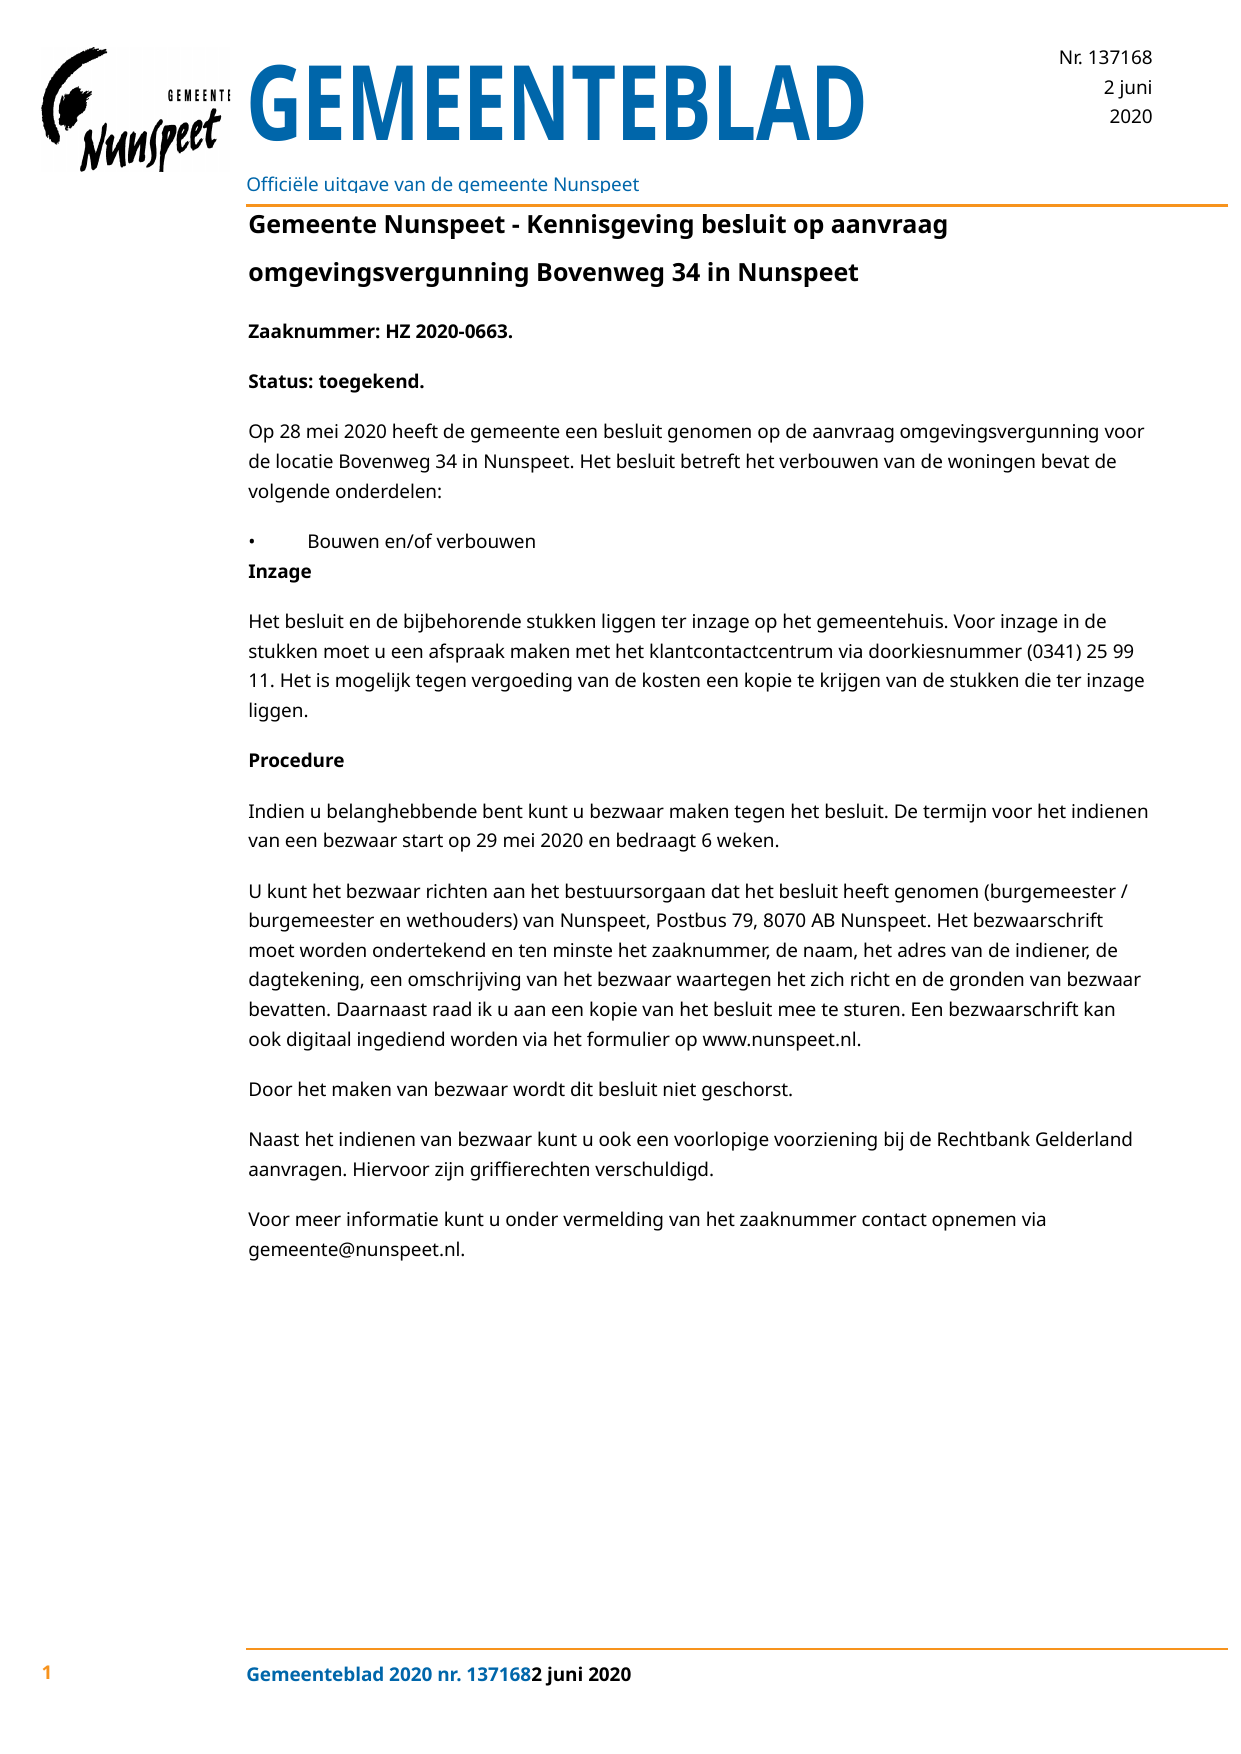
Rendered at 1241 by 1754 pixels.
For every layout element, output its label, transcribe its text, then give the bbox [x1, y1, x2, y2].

text Het besluit en de bijbehorende stukken liggen ter inzage op het gemeentehuis. Voor inzage in de stukken moet u een afspraak maken met het klantcontactcentrum via doorkiesnummer (0341) 25 99 11. Het is mogelijk tegen vergoeding van de kosten een kopie te krijgen van de stukken die ter inzage liggen. [248, 608, 1152, 723]
text Inzage [248, 558, 1152, 584]
text Gemeente Nunspeet - Kennisgeving besluit op aanvraag omgevingsvergunning Bovenweg 34 in Nunspeet [248, 207, 1152, 288]
text Zaaknummer: HZ 2020-0663. [248, 318, 1152, 344]
picture [41, 47, 231, 172]
text Procedure [248, 747, 1152, 773]
text U kunt het bezwaar richten aan het bestuursorgaan dat het besluit heeft genomen (burgemeester / burgemeester en wethouders) van Nunspeet, Postbus 79, 8070 AB Nunspeet. Het bezwaarschrift moet worden ondertekend en ten minste het zaaknummer, de naam, het adres van de indiener, de dagtekening, een omschrijving van het bezwaar waartegen het zich richt en de gronden van bezwaar bevatten. Daarnaast raad ik u aan een kopie van het besluit mee te sturen. Een bezwaarschrift kan ook digitaal ingediend worden via het formulier op www.nunspeet.nl. [248, 878, 1152, 1052]
text Door het maken van bezwaar wordt dit besluit niet geschorst. [248, 1076, 1152, 1102]
text Voor meer informatie kunt u onder vermelding van het zaaknummer contact opnemen via gemeente@nunspeet.nl. [248, 1207, 1152, 1262]
text Naast het indienen van bezwaar kunt u ook een voorlopige voorziening bij de Rechtbank Gelderland aanvragen. Hiervoor zijn griffierechten verschuldigd. [248, 1127, 1152, 1182]
text Status: toegekend. [248, 368, 1152, 394]
text Op 28 mei 2020 heeft de gemeente een besluit genomen op de aanvraag omgevingsvergunning voor de locatie Bovenweg 34 in Nunspeet. Het besluit betreft het verbouwen van de woningen bevat de volgende onderdelen: [248, 419, 1152, 504]
text Indien u belanghebbende bent kunt u bezwaar maken tegen het besluit. De termijn voor het indienen van een bezwaar start op 29 mei 2020 en bedraagt 6 weken. [248, 798, 1152, 853]
list Bouwen en/of verbouwen [248, 528, 1152, 554]
